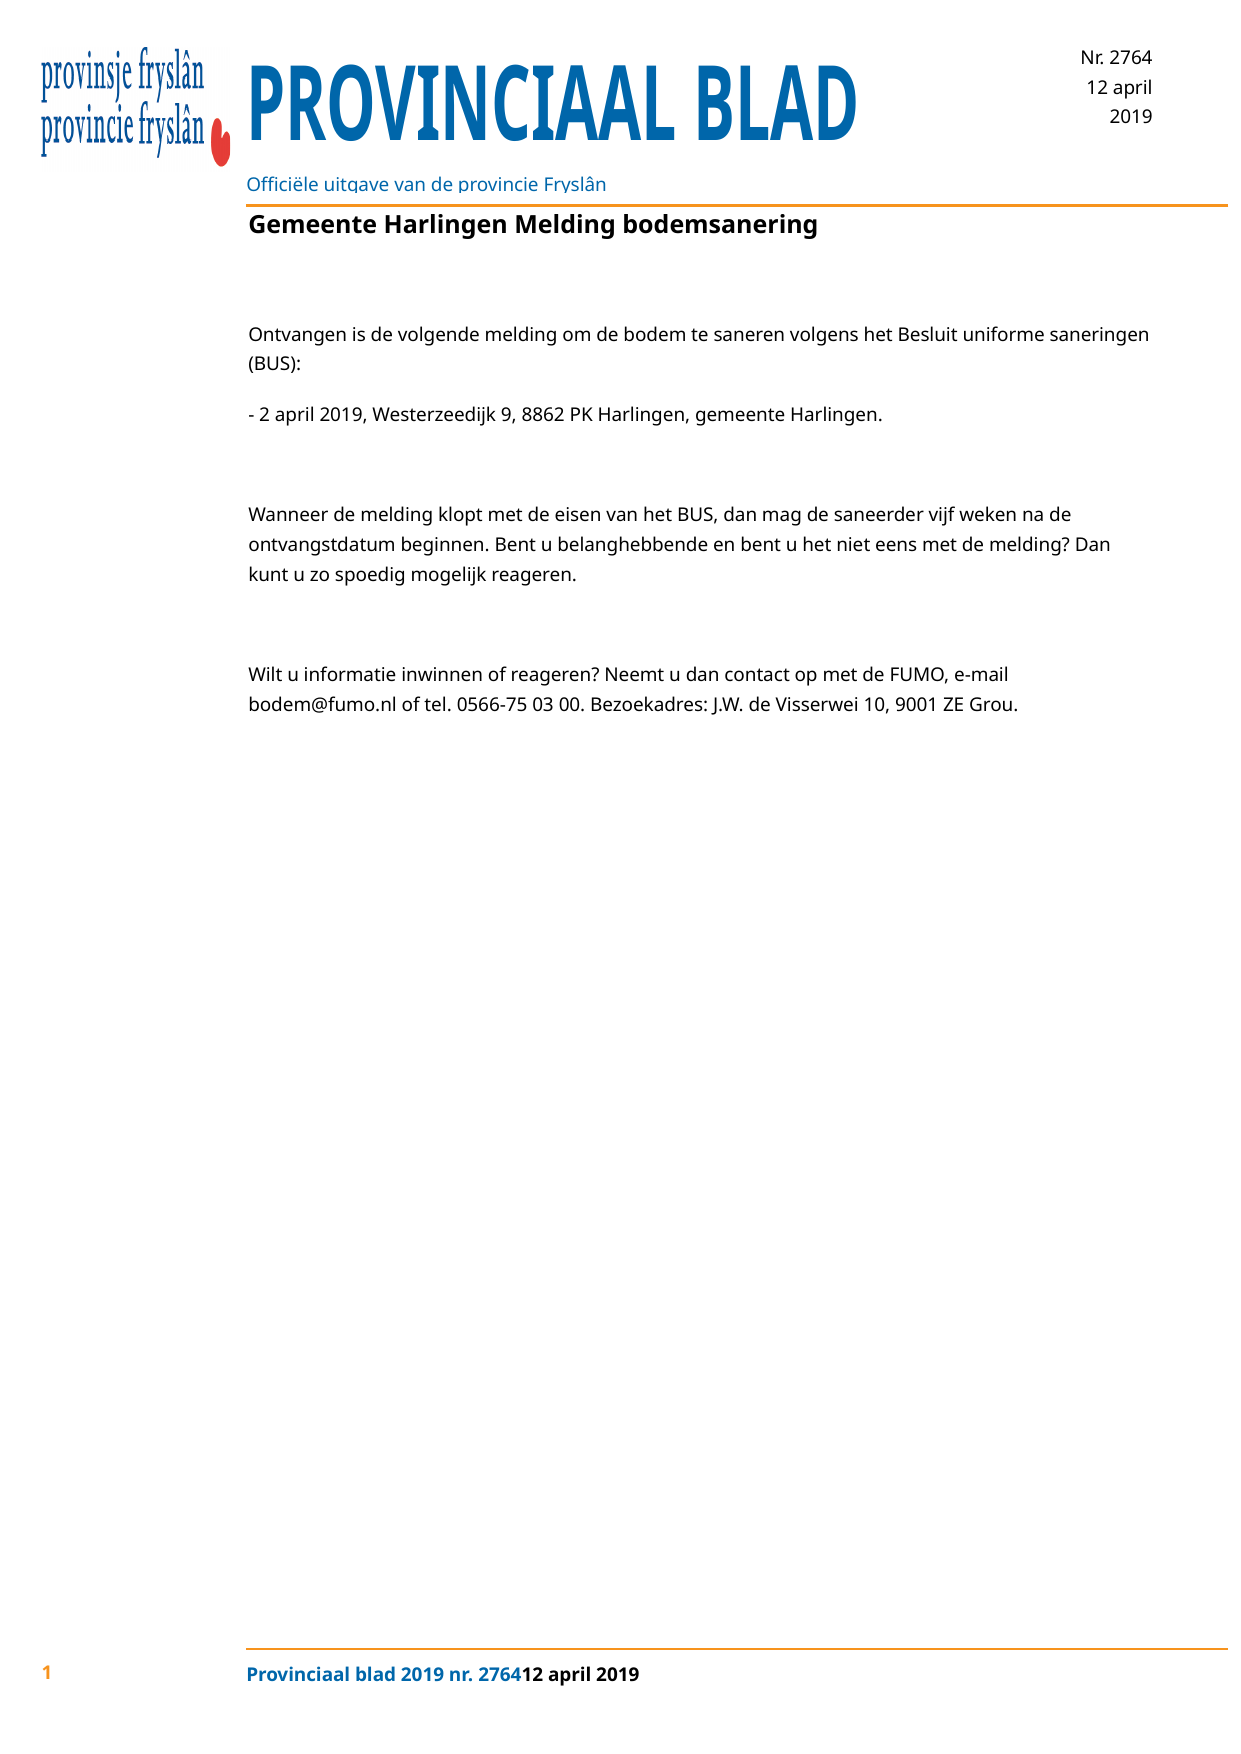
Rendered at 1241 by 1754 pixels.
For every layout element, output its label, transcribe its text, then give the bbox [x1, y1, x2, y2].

text Gemeente Harlingen Melding bodemsanering [248, 207, 1152, 241]
text Ontvangen is de volgende melding om de bodem te saneren volgens het Besluit uniforme saneringen (BUS): [248, 321, 1152, 376]
text Wilt u informatie inwinnen of reageren? Neemt u dan contact op met de FUMO, e-mail bodem@fumo.nl of tel. 0566-75 03 00. Bezoekadres: J.W. de Visserwei 10, 9001 ZE Grou. [248, 662, 1152, 717]
picture [41, 47, 231, 172]
text - 2 april 2019, Westerzeedijk 9, 8862 PK Harlingen, gemeente Harlingen. [248, 401, 1152, 426]
text Wanneer de melding klopt met de eisen van het BUS, dan mag de saneerder vijf weken na de ontvangstdatum beginnen. Bent u belanghebbende en bent u het niet eens met de melding? Dan kunt u zo spoedig mogelijk reageren. [248, 502, 1152, 586]
